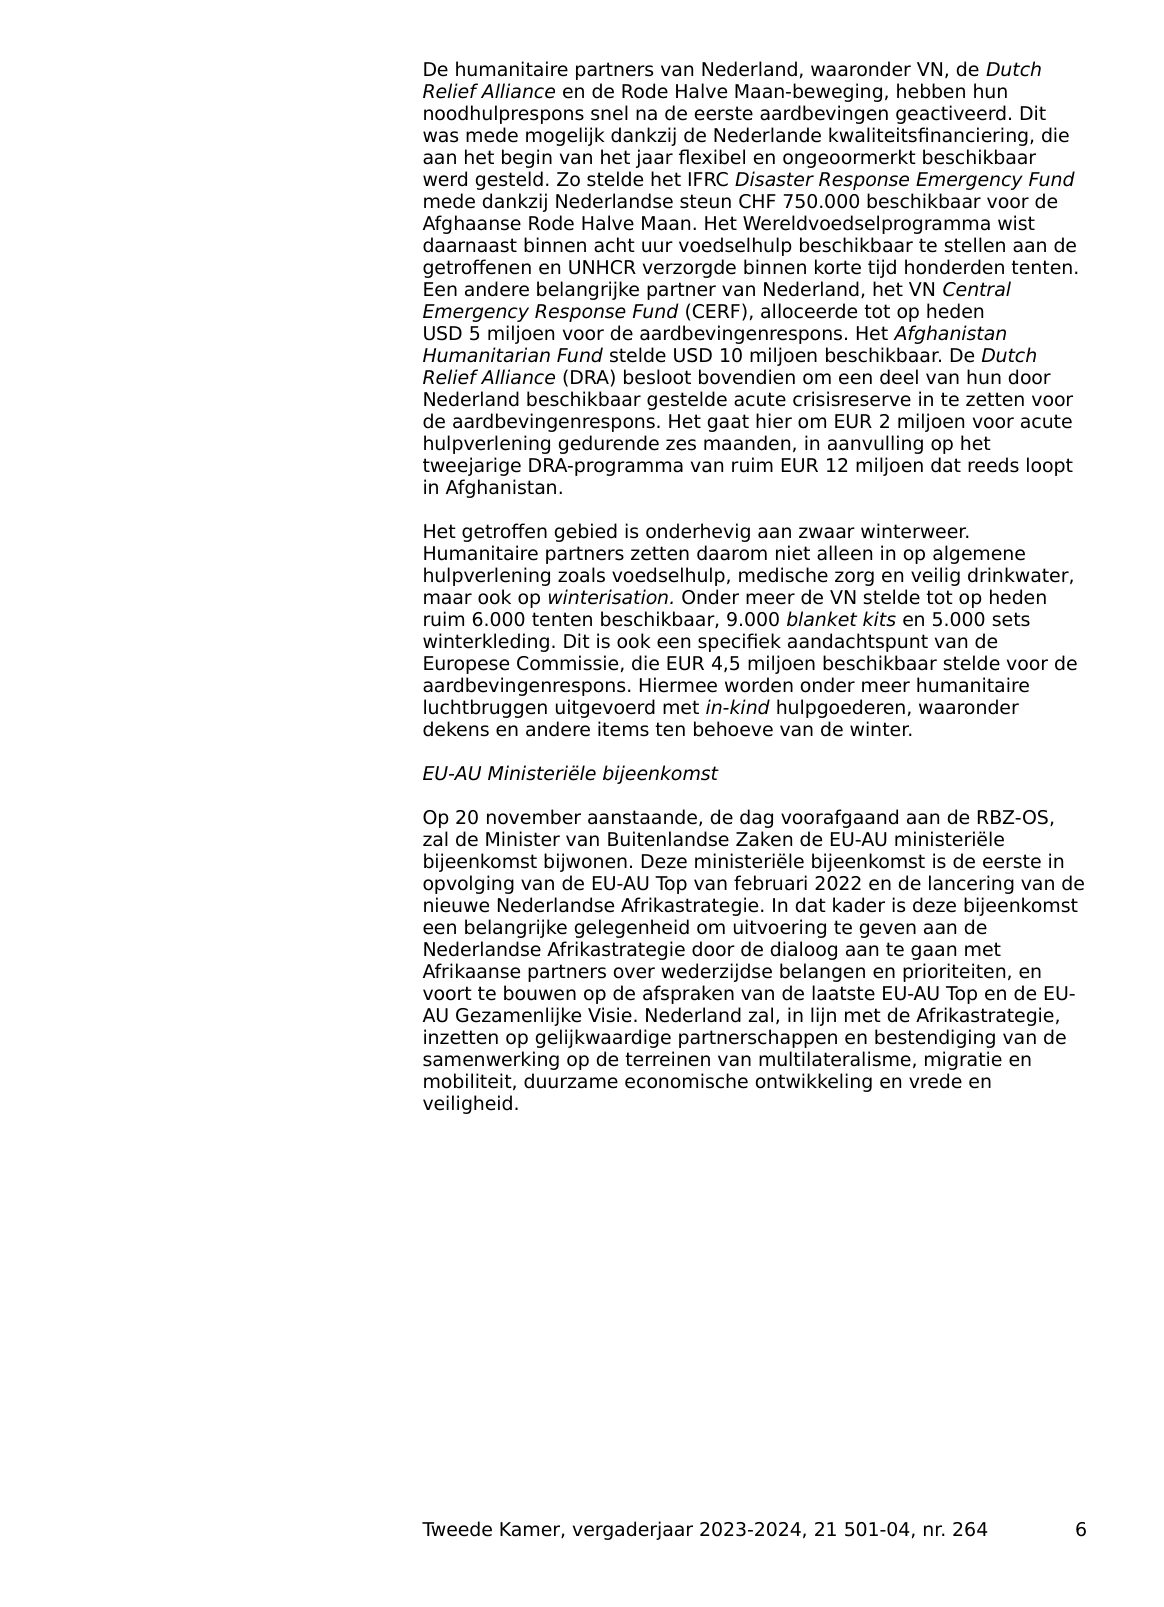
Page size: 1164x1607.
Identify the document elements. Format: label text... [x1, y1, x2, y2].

subtitle EU-AU Ministeriële bijeenkomst [422, 763, 1087, 785]
text Op 20 november aanstaande, de dag voorafgaand aan de RBZ-OS, zal de Minister van Buitenlandse Zaken de EU-AU ministeriële bijeenkomst bijwonen. Deze ministeriële bijeenkomst is de eerste in opvolging van de EU-AU Top van februari 2022 en de lancering van de nieuwe Nederlandse Afrikastrategie. In dat kader is deze bijeenkomst een belangrijke gelegenheid om uitvoering te geven aan de Nederlandse Afrikastrategie door de dialoog aan te gaan met Afrikaanse partners over wederzijdse belangen en prioriteiten, en voort te bouwen op de afspraken van de laatste EU-AU Top en de EU-AU Gezamenlijke Visie. Nederland zal, in lijn met de Afrikastrategie, inzetten op gelijkwaardige partnerschappen en bestendiging van de samenwerking op de terreinen van multilateralisme, migratie en mobiliteit, duurzame economische ontwikkeling en vrede en veiligheid. [422, 807, 1087, 1115]
text Het getroffen gebied is onderhevig aan zwaar winterweer. Humanitaire partners zetten daarom niet alleen in op algemene hulpverlening zoals voedselhulp, medische zorg en veilig drinkwater, maar ook op winterisation. Onder meer de VN stelde tot op heden ruim 6.000 tenten beschikbaar, 9.000 blanket kits en 5.000 sets winterkleding. Dit is ook een specifiek aandachtspunt van de Europese Commissie, die EUR 4,5 miljoen beschikbaar stelde voor de aardbevingenrespons. Hiermee worden onder meer humanitaire luchtbruggen uitgevoerd met in-kind hulpgoederen, waaronder dekens en andere items ten behoeve van de winter. [422, 521, 1087, 741]
text De humanitaire partners van Nederland, waaronder VN, de Dutch Relief Alliance en de Rode Halve Maan-beweging, hebben hun noodhulprespons snel na de eerste aardbevingen geactiveerd. Dit was mede mogelijk dankzij de Nederlande kwaliteitsfinanciering, die aan het begin van het jaar flexibel en ongeoormerkt beschikbaar werd gesteld. Zo stelde het IFRC Disaster Response Emergency Fund mede dankzij Nederlandse steun CHF 750.000 beschikbaar voor de Afghaanse Rode Halve Maan. Het Wereldvoedselprogramma wist daarnaast binnen acht uur voedselhulp beschikbaar te stellen aan de getroffenen en UNHCR verzorgde binnen korte tijd honderden tenten. Een andere belangrijke partner van Nederland, het VN Central Emergency Response Fund (CERF), alloceerde tot op heden USD 5 miljoen voor de aardbevingenrespons. Het Afghanistan Humanitarian Fund stelde USD 10 miljoen beschikbaar. De Dutch Relief Alliance (DRA) besloot bovendien om een deel van hun door Nederland beschikbaar gestelde acute crisisreserve in te zetten voor de aardbevingenrespons. Het gaat hier om EUR 2 miljoen voor acute hulpverlening gedurende zes maanden, in aanvulling op het tweejarige DRA-programma van ruim EUR 12 miljoen dat reeds loopt in Afghanistan. [422, 59, 1087, 499]
